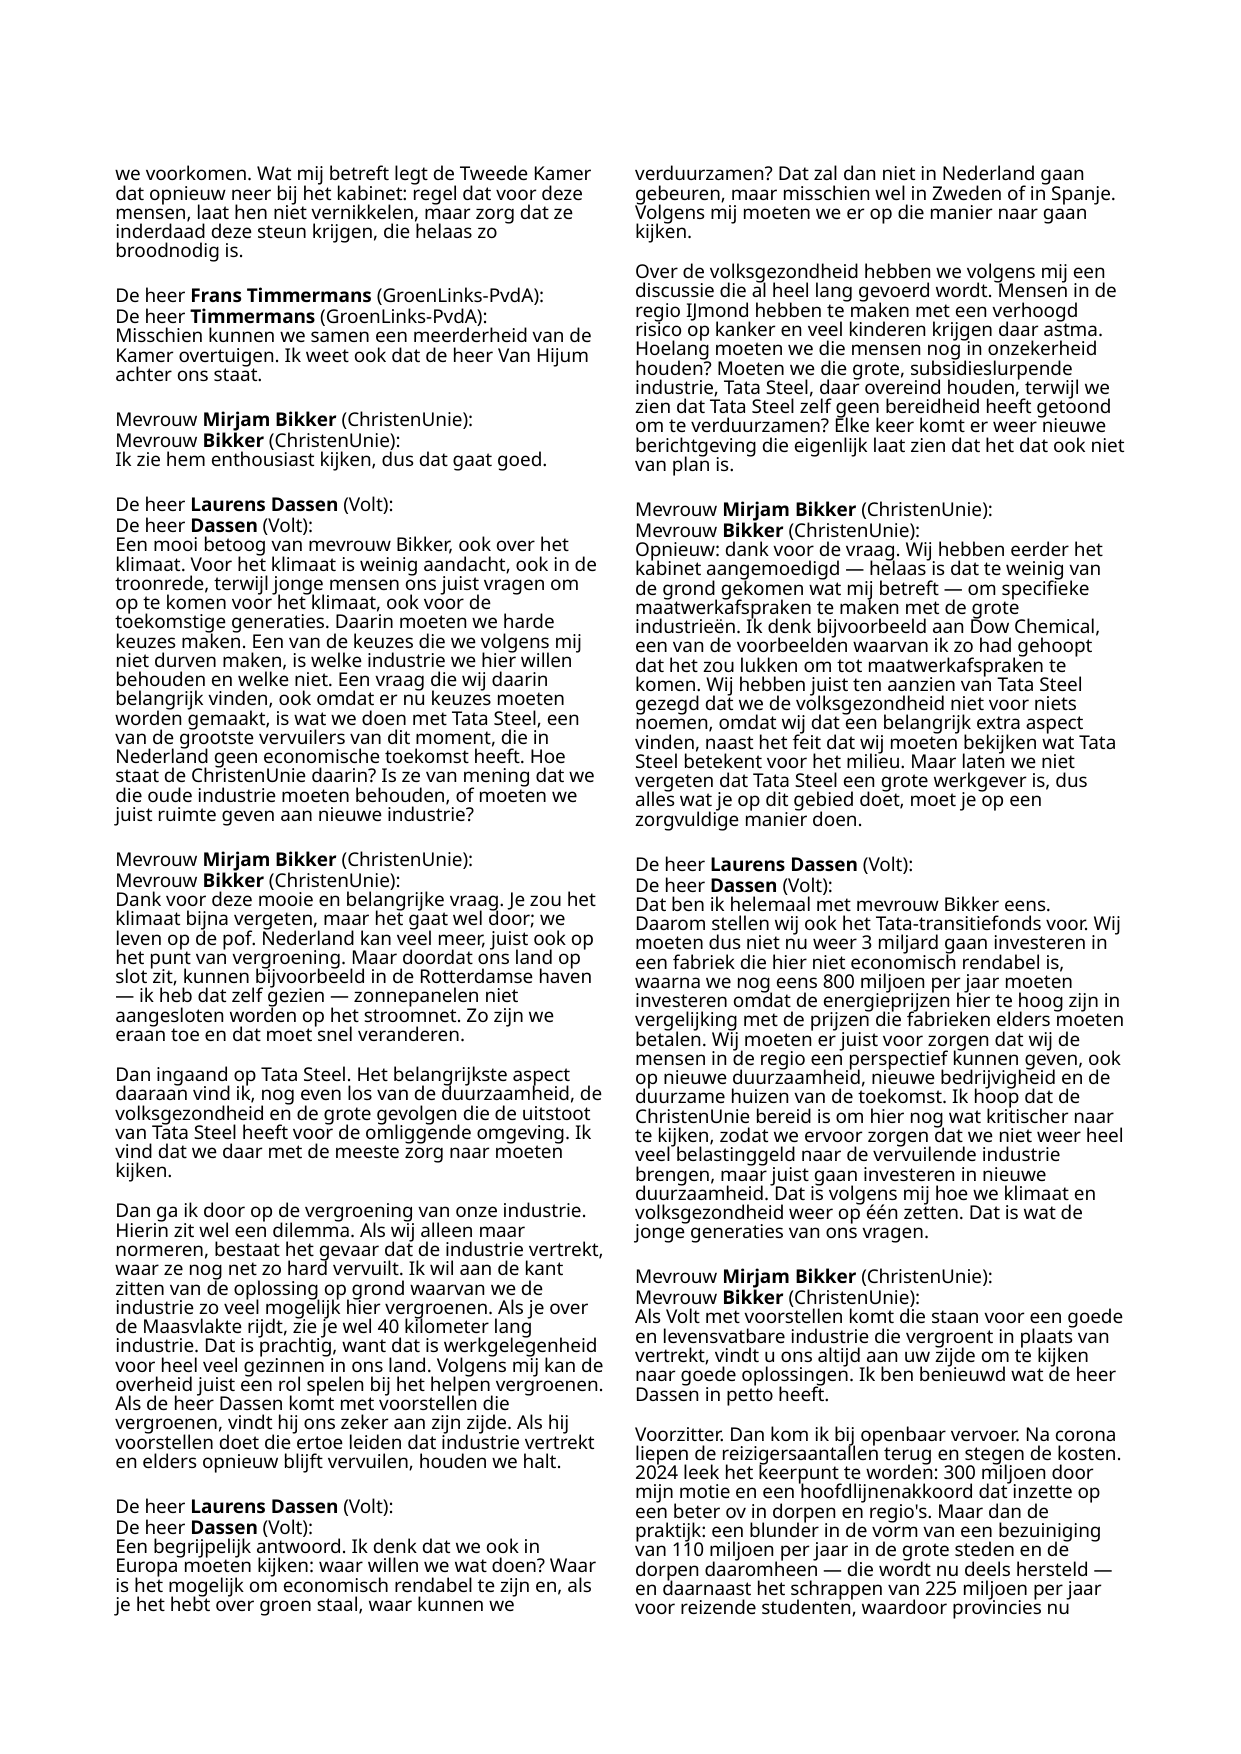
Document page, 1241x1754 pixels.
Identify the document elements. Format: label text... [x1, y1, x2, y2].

text De heer Dassen (Volt): [115, 1519, 605, 1538]
text Over de volksgezondheid hebben we volgens mij een discussie die al heel lang gevoerd wordt. Mensen in de regio IJmond hebben te maken met een verhoogd risico op kanker en veel kinderen krijgen daar astma. Hoelang moeten we die mensen nog in onzekerheid houden? Moeten we die grote, subsidieslurpende industrie, Tata Steel, daar overeind houden, terwijl we zien dat Tata Steel zelf geen bereidheid heeft getoond om te verduurzamen? Elke keer komt er weer nieuwe berichtgeving die eigenlijk laat zien dat het dat ook niet van plan is. [635, 263, 1125, 475]
text Dat ben ik helemaal met mevrouw Bikker eens. Daarom stellen wij ook het Tata-transitiefonds voor. Wij moeten dus niet nu weer 3 miljard gaan investeren in een fabriek die hier niet economisch rendabel is, waarna we nog eens 800 miljoen per jaar moeten investeren omdat de energieprijzen hier te hoog zijn in vergelijking met de prijzen die fabrieken elders moeten betalen. Wij moeten er juist voor zorgen dat wij de mensen in de regio een perspectief kunnen geven, ook op nieuwe duurzaamheid, nieuwe bedrijvigheid en de duurzame huizen van de toekomst. Ik hoop dat de ChristenUnie bereid is om hier nog wat kritischer naar te kijken, zodat we ervoor zorgen dat we niet weer heel veel belastinggeld naar de vervuilende industrie brengen, maar juist gaan investeren in nieuwe duurzaamheid. Dat is volgens mij hoe we klimaat en volksgezondheid weer op één zetten. Dat is wat de jonge generaties van ons vragen. [635, 896, 1125, 1243]
text Dank voor deze mooie en belangrijke vraag. Je zou het klimaat bijna vergeten, maar het gaat wel door; we leven op de pof. Nederland kan veel meer, juist ook op het punt van vergroening. Maar doordat ons land op slot zit, kunnen bijvoorbeeld in de Rotterdamse haven — ik heb dat zelf gezien — zonnepanelen niet aangesloten worden op het stroomnet. Zo zijn we eraan toe en dat moet snel veranderen. [115, 891, 605, 1045]
text Dan ingaand op Tata Steel. Het belangrijkste aspect daaraan vind ik, nog even los van de duurzaamheid, de volksgezondheid en de grote gevolgen die de uitstoot van Tata Steel heeft voor de omliggende omgeving. Ik vind dat we daar met de meeste zorg naar moeten kijken. [115, 1066, 605, 1182]
text Mevrouw Mirjam Bikker (ChristenUnie): [635, 496, 1125, 522]
text De heer Dassen (Volt): [115, 517, 605, 536]
text De heer Dassen (Volt): [635, 877, 1125, 896]
text Een begrijpelijk antwoord. Ik denk dat we ook in Europa moeten kijken: waar willen we wat doen? Waar is het mogelijk om economisch rendabel te zijn en, als je het hebt over groen staal, waar kunnen we [115, 1538, 605, 1615]
text Een mooi betoog van mevrouw Bikker, ook over het klimaat. Voor het klimaat is weinig aandacht, ook in de troonrede, terwijl jonge mensen ons juist vragen om op te komen voor het klimaat, ook voor de toekomstige generaties. Daarin moeten we harde keuzes maken. Een van de keuzes die we volgens mij niet durven maken, is welke industrie we hier willen behouden en welke niet. Een vraag die wij daarin belangrijk vinden, ook omdat er nu keuzes moeten worden gemaakt, is wat we doen met Tata Steel, een van de grootste vervuilers van dit moment, die in Nederland geen economische toekomst heeft. Hoe staat de ChristenUnie daarin? Is ze van mening dat we die oude industrie moeten behouden, of moeten we juist ruimte geven aan nieuwe industrie? [115, 536, 605, 825]
text we voorkomen. Wat mij betreft legt de Tweede Kamer dat opnieuw neer bij het kabinet: regel dat voor deze mensen, laat hen niet vernikkelen, maar zorg dat ze inderdaad deze steun krijgen, die helaas zo broodnodig is. [115, 165, 605, 262]
text De heer Laurens Dassen (Volt): [635, 851, 1125, 877]
text Mevrouw Bikker (ChristenUnie): [115, 872, 605, 891]
text Dan ga ik door op de vergroening van onze industrie. Hierin zit wel een dilemma. Als wij alleen maar normeren, bestaat het gevaar dat de industrie vertrekt, waar ze nog net zo hard vervuilt. Ik wil aan de kant zitten van de oplossing op grond waarvan we de industrie zo veel mogelijk hier vergroenen. Als je over de Maasvlakte rijdt, zie je wel 40 kilometer lang industrie. Dat is prachtig, want dat is werkgelegenheid voor heel veel gezinnen in ons land. Volgens mij kan de overheid juist een rol spelen bij het helpen vergroenen. Als de heer Dassen komt met voorstellen die vergroenen, vindt hij ons zeker aan zijn zijde. Als hij voorstellen doet die ertoe leiden dat industrie vertrekt en elders opnieuw blijft vervuilen, houden we halt. [115, 1202, 605, 1472]
text Voorzitter. Dan kom ik bij openbaar vervoer. Na corona liepen de reizigersaantallen terug en stegen de kosten. 2024 leek het keerpunt te worden: 300 miljoen door mijn motie en een hoofdlijnenakkoord dat inzette op een beter ov in dorpen en regio's. Maar dan de praktijk: een blunder in de vorm van een bezuiniging van 110 miljoen per jaar in de grote steden en de dorpen daaromheen — die wordt nu deels hersteld — en daarnaast het schrappen van 225 miljoen per jaar voor reizende studenten, waardoor provincies nu [635, 1426, 1125, 1618]
text verduurzamen? Dat zal dan niet in Nederland gaan gebeuren, maar misschien wel in Zweden of in Spanje. Volgens mij moeten we er op die manier naar gaan kijken. [635, 165, 1125, 242]
text De heer Laurens Dassen (Volt): [115, 491, 605, 517]
text Mevrouw Mirjam Bikker (ChristenUnie): [115, 846, 605, 872]
text Ik zie hem enthousiast kijken, dus dat gaat goed. [115, 451, 605, 470]
text Als Volt met voorstellen komt die staan voor een goede en levensvatbare industrie die vergroent in plaats van vertrekt, vindt u ons altijd aan uw zijde om te kijken naar goede oplossingen. Ik ben benieuwd wat de heer Dassen in petto heeft. [635, 1308, 1125, 1405]
text Mevrouw Mirjam Bikker (ChristenUnie): [635, 1263, 1125, 1289]
text Misschien kunnen we samen een meerderheid van de Kamer overtuigen. Ik weet ook dat de heer Van Hijum achter ons staat. [115, 327, 605, 385]
text De heer Laurens Dassen (Volt): [115, 1493, 605, 1519]
text Mevrouw Bikker (ChristenUnie): [635, 1289, 1125, 1308]
text De heer Frans Timmermans (GroenLinks-PvdA): [115, 282, 605, 308]
text Opnieuw: dank voor de vraag. Wij hebben eerder het kabinet aangemoedigd — helaas is dat te weinig van de grond gekomen wat mij betreft — om specifieke maatwerkafspraken te maken met de grote industrieën. Ik denk bijvoorbeeld aan Dow Chemical, een van de voorbeelden waarvan ik zo had gehoopt dat het zou lukken om tot maatwerkafspraken te komen. Wij hebben juist ten aanzien van Tata Steel gezegd dat we de volksgezondheid niet voor niets noemen, omdat wij dat een belangrijk extra aspect vinden, naast het feit dat wij moeten bekijken wat Tata Steel betekent voor het milieu. Maar laten we niet vergeten dat Tata Steel een grote werkgever is, dus alles wat je op dit gebied doet, moet je op een zorgvuldige manier doen. [635, 541, 1125, 830]
text Mevrouw Bikker (ChristenUnie): [635, 522, 1125, 541]
text De heer Timmermans (GroenLinks-PvdA): [115, 308, 605, 327]
text Mevrouw Mirjam Bikker (ChristenUnie): [115, 406, 605, 432]
text Mevrouw Bikker (ChristenUnie): [115, 432, 605, 451]
